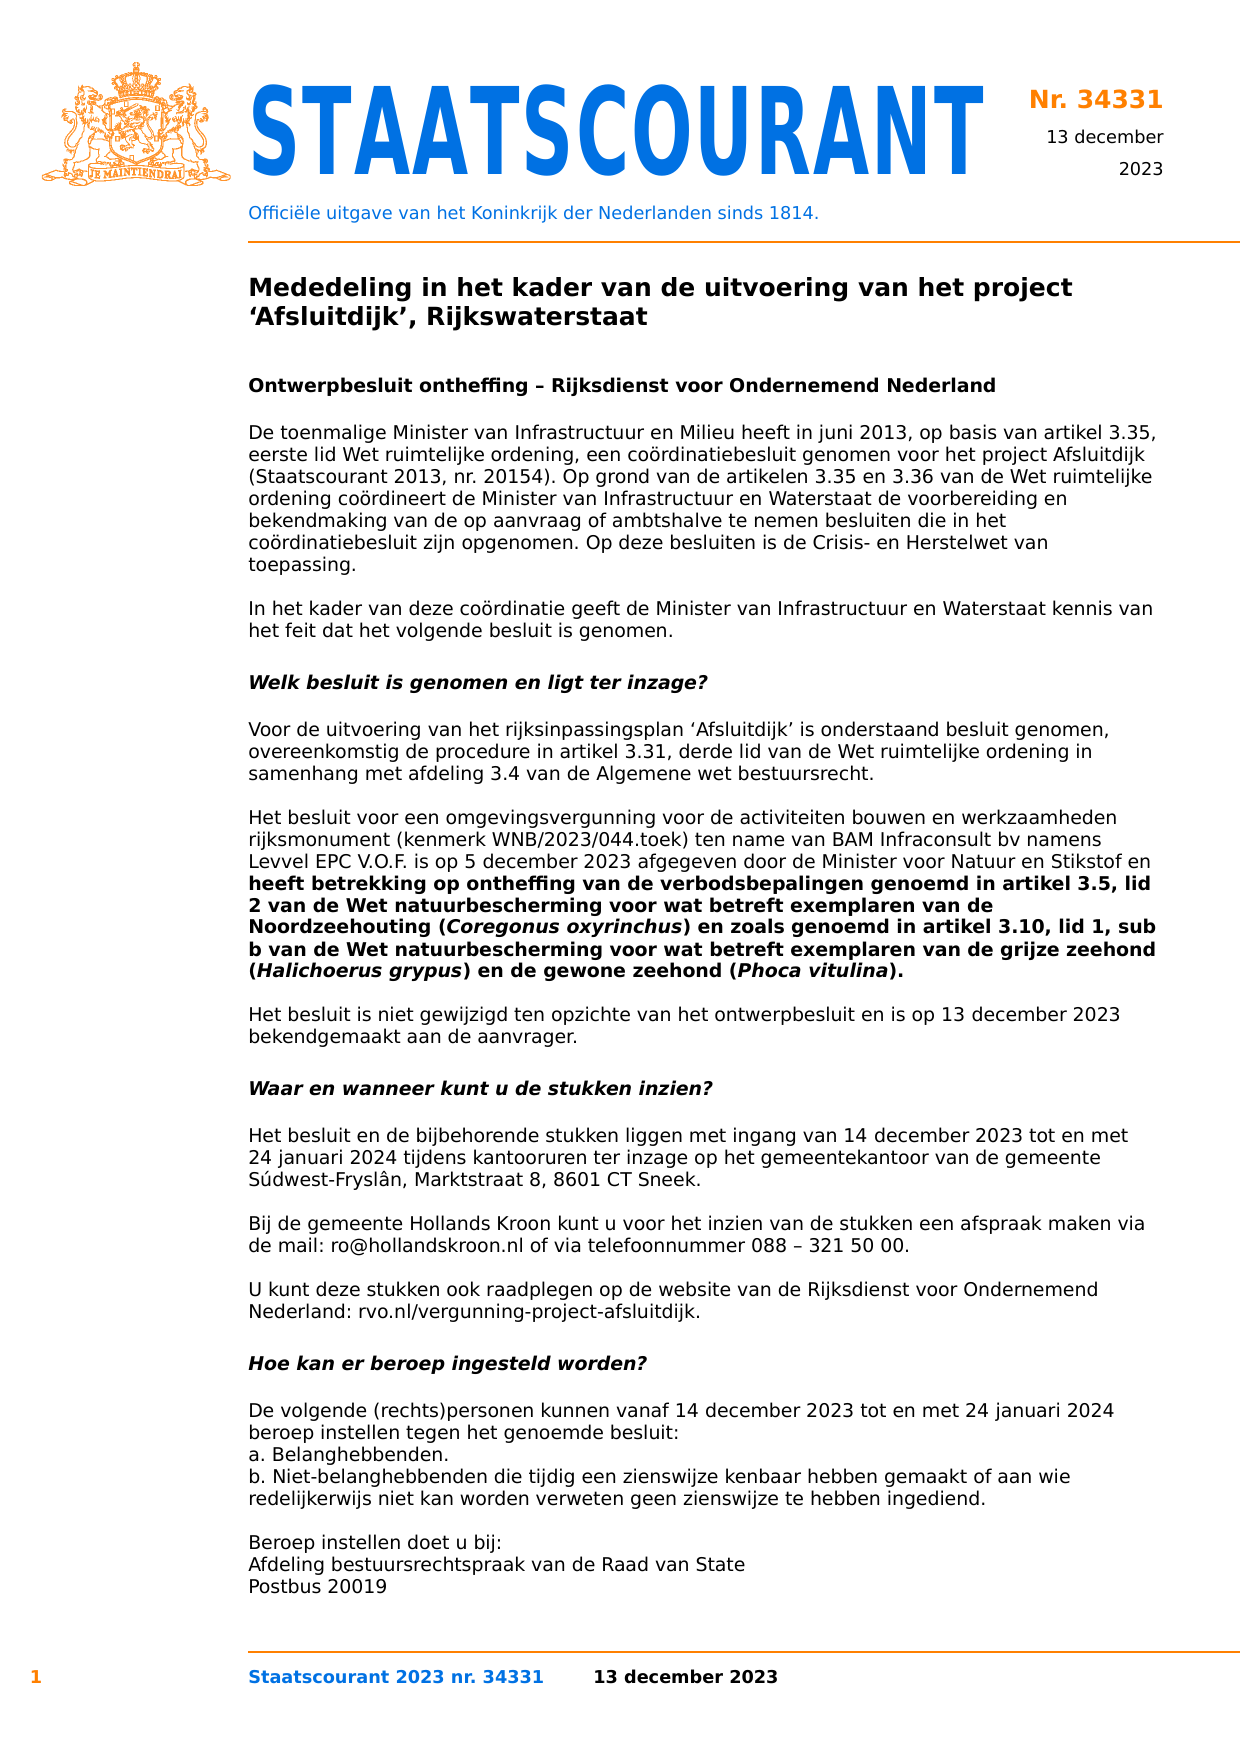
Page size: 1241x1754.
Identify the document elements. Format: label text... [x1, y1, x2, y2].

text Beroep instellen doet u bij: [248, 1532, 1163, 1553]
text In het kader van deze coördinatie geeft de Minister van Infrastructuur en Waterstaat kennis van het feit dat het volgende besluit is genomen. [248, 598, 1163, 642]
text Het besluit voor een omgevingsvergunning voor de activiteiten bouwen en werkzaamheden rijksmonument (kenmerk WNB/2023/044.toek) ten name van BAM Infraconsult bv namens Levvel EPC V.O.F. is op 5 december 2023 afgegeven door de Minister voor Natuur en Stikstof en heeft betrekking op ontheffing van de verbodsbepalingen genoemd in artikel 3.5, lid 2 van de Wet natuurbescherming voor wat betreft exemplaren van de Noordzeehouting (Coregonus oxyrinchus) en zoals genoemd in artikel 3.10, lid 1, sub b van de Wet natuurbescherming voor wat betreft exemplaren van de grijze zeehond (Halichoerus grypus) en de gewone zeehond (Phoca vitulina). [248, 807, 1163, 982]
subtitle Ontwerpbesluit ontheffing – Rijksdienst voor Ondernemend Nederland [248, 375, 1163, 397]
subtitle Waar en wanneer kunt u de stukken inzien? [248, 1078, 1163, 1100]
text Het besluit en de bijbehorende stukken liggen met ingang van 14 december 2023 tot en met 24 januari 2024 tijdens kantooruren ter inzage op het gemeentekantoor van de gemeente Súdwest-Fryslân, Marktstraat 8, 8601 CT Sneek. [248, 1125, 1163, 1191]
text U kunt deze stukken ook raadplegen op de website van de Rijksdienst voor Ondernemend Nederland: rvo.nl/vergunning-project-afsluitdijk. [248, 1279, 1163, 1323]
text b. Niet-belanghebbenden die tijdig een zienswijze kenbaar hebben gemaakt of aan wie redelijkerwijs niet kan worden verweten geen zienswijze te hebben ingediend. [248, 1466, 1163, 1510]
text Bij de gemeente Hollands Kroon kunt u voor het inzien van de stukken een afspraak maken via de mail: ro@hollandskroon.nl of via telefoonnummer 088 – 321 50 00. [248, 1213, 1163, 1257]
subtitle Hoe kan er beroep ingesteld worden? [248, 1353, 1163, 1375]
subtitle Welk besluit is genomen en ligt ter inzage? [248, 672, 1163, 694]
table_header Nr. 34331 [998, 62, 1240, 121]
table_cell Officiële uitgave van het Koninkrijk der Nederlanden sinds 1814. [248, 203, 1240, 241]
text De volgende (rechts)personen kunnen vanaf 14 december 2023 tot en met 24 januari 2024 beroep instellen tegen het genoemde besluit: [248, 1400, 1163, 1444]
text Postbus 20019 [248, 1576, 1163, 1597]
subtitle Mededeling in het kader van de uitvoering van het project ‘Afsluitdijk’, Rijkswaterstaat [248, 273, 1163, 331]
table_header STAATSCOURANT [248, 62, 998, 203]
text Voor de uitvoering van het rijksinpassingsplan ‘Afsluitdijk’ is onderstaand besluit genomen, overeenkomstig de procedure in artikel 3.31, derde lid van de Wet ruimtelijke ordening in samenhang met afdeling 3.4 van de Algemene wet bestuursrecht. [248, 719, 1163, 785]
text Het besluit is niet gewijzigd ten opzichte van het ontwerpbesluit en is op 13 december 2023 bekendgemaakt aan de aanvrager. [248, 1004, 1163, 1048]
table_cell 13 december [998, 121, 1240, 153]
text De toenmalige Minister van Infrastructuur en Milieu heeft in juni 2013, op basis van artikel 3.35, eerste lid Wet ruimtelijke ordening, een coördinatiebesluit genomen voor het project Afsluitdijk (Staatscourant 2013, nr. 20154). Op grond van de artikelen 3.35 en 3.36 van de Wet ruimtelijke ordening coördineert de Minister van Infrastructuur en Waterstaat de voorbereiding en bekendmaking van de op aanvraag of ambtshalve te nemen besluiten die in het coördinatiebesluit zijn opgenomen. Op deze besluiten is de Crisis- en Herstelwet van toepassing. [248, 422, 1163, 576]
table_cell 2023 [998, 153, 1240, 203]
picture [41, 62, 231, 186]
table_header [25, 62, 248, 241]
text Afdeling bestuursrechtspraak van de Raad van State [248, 1553, 1163, 1576]
text a. Belanghebbenden. [248, 1444, 1163, 1466]
